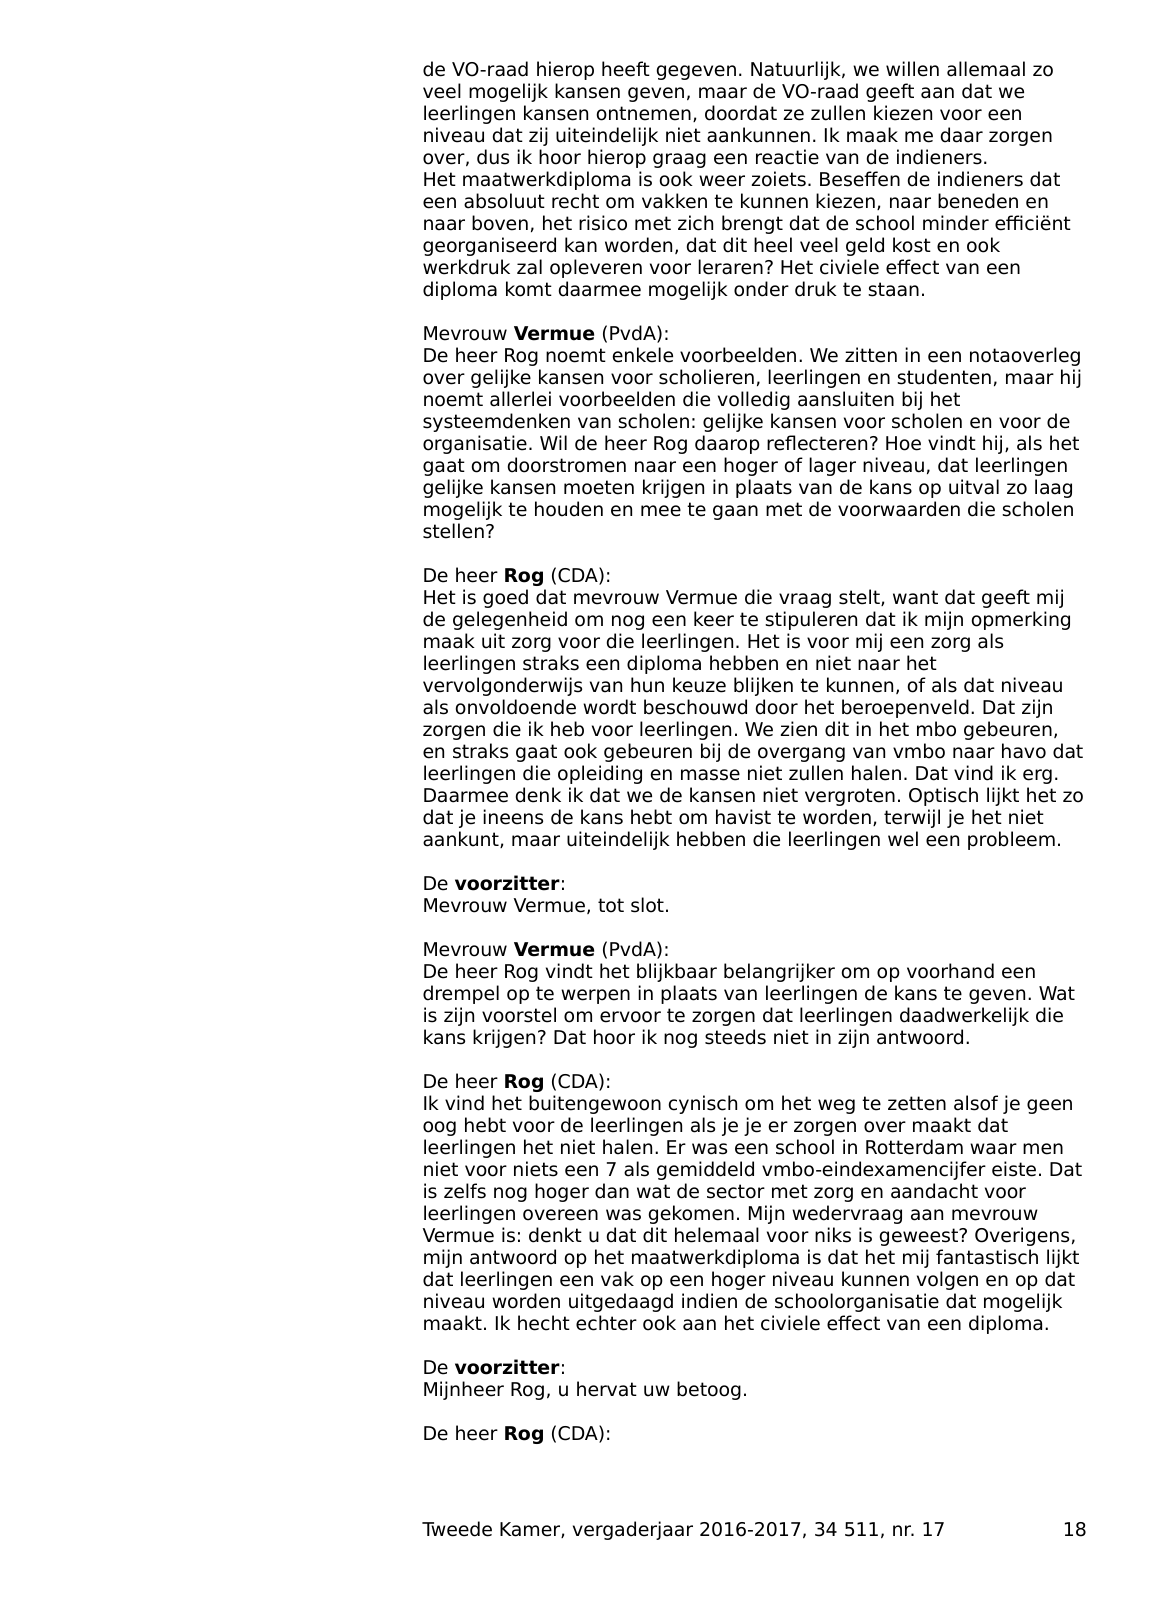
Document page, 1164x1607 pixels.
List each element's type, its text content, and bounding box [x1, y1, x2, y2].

text Mevrouw Vermue, tot slot. [422, 895, 1087, 917]
text Ik vind het buitengewoon cynisch om het weg te zetten alsof je geen oog hebt voor de leerlingen als je je er zorgen over maakt dat leerlingen het niet halen. Er was een school in Rotterdam waar men niet voor niets een 7 als gemiddeld vmbo-eindexamencijfer eiste. Dat is zelfs nog hoger dan wat de sector met zorg en aandacht voor leerlingen overeen was gekomen. Mijn wedervraag aan mevrouw Vermue is: denkt u dat dit helemaal voor niks is geweest? Overigens, mijn antwoord op het maatwerkdiploma is dat het mij fantastisch lijkt dat leerlingen een vak op een hoger niveau kunnen volgen en op dat niveau worden uitgedaagd indien de schoolorganisatie dat mogelijk maakt. Ik hecht echter ook aan het civiele effect van een diploma. [422, 1093, 1087, 1335]
text De voorzitter: [422, 873, 1087, 895]
text De heer Rog vindt het blijkbaar belangrijker om op voorhand een drempel op te werpen in plaats van leerlingen de kans te geven. Wat is zijn voorstel om ervoor te zorgen dat leerlingen daadwerkelijk die kans krijgen? Dat hoor ik nog steeds niet in zijn antwoord. [422, 961, 1087, 1049]
text Mijnheer Rog, u hervat uw betoog. [422, 1379, 1087, 1401]
text De heer Rog (CDA): [422, 1071, 1087, 1093]
text de VO-raad hierop heeft gegeven. Natuurlijk, we willen allemaal zo veel mogelijk kansen geven, maar de VO-raad geeft aan dat we leerlingen kansen ontnemen, doordat ze zullen kiezen voor een niveau dat zij uiteindelijk niet aankunnen. Ik maak me daar zorgen over, dus ik hoor hierop graag een reactie van de indieners. [422, 59, 1087, 169]
text De heer Rog (CDA): [422, 565, 1087, 587]
text De voorzitter: [422, 1357, 1087, 1379]
text De heer Rog (CDA): [422, 1423, 1087, 1445]
text Mevrouw Vermue (PvdA): [422, 939, 1087, 961]
text De heer Rog noemt enkele voorbeelden. We zitten in een notaoverleg over gelijke kansen voor scholieren, leerlingen en studenten, maar hij noemt allerlei voorbeelden die volledig aansluiten bij het systeemdenken van scholen: gelijke kansen voor scholen en voor de organisatie. Wil de heer Rog daarop reflecteren? Hoe vindt hij, als het gaat om doorstromen naar een hoger of lager niveau, dat leerlingen gelijke kansen moeten krijgen in plaats van de kans op uitval zo laag mogelijk te houden en mee te gaan met de voorwaarden die scholen stellen? [422, 345, 1087, 543]
text Het maatwerkdiploma is ook weer zoiets. Beseffen de indieners dat een absoluut recht om vakken te kunnen kiezen, naar beneden en naar boven, het risico met zich brengt dat de school minder efficiënt georganiseerd kan worden, dat dit heel veel geld kost en ook werkdruk zal opleveren voor leraren? Het civiele effect van een diploma komt daarmee mogelijk onder druk te staan. [422, 169, 1087, 301]
text Mevrouw Vermue (PvdA): [422, 323, 1087, 345]
text Het is goed dat mevrouw Vermue die vraag stelt, want dat geeft mij de gelegenheid om nog een keer te stipuleren dat ik mijn opmerking maak uit zorg voor die leerlingen. Het is voor mij een zorg als leerlingen straks een diploma hebben en niet naar het vervolgonderwijs van hun keuze blijken te kunnen, of als dat niveau als onvoldoende wordt beschouwd door het beroepenveld. Dat zijn zorgen die ik heb voor leerlingen. We zien dit in het mbo gebeuren, en straks gaat ook gebeuren bij de overgang van vmbo naar havo dat leerlingen die opleiding en masse niet zullen halen. Dat vind ik erg. Daarmee denk ik dat we de kansen niet vergroten. Optisch lijkt het zo dat je ineens de kans hebt om havist te worden, terwijl je het niet aankunt, maar uiteindelijk hebben die leerlingen wel een probleem. [422, 587, 1087, 851]
